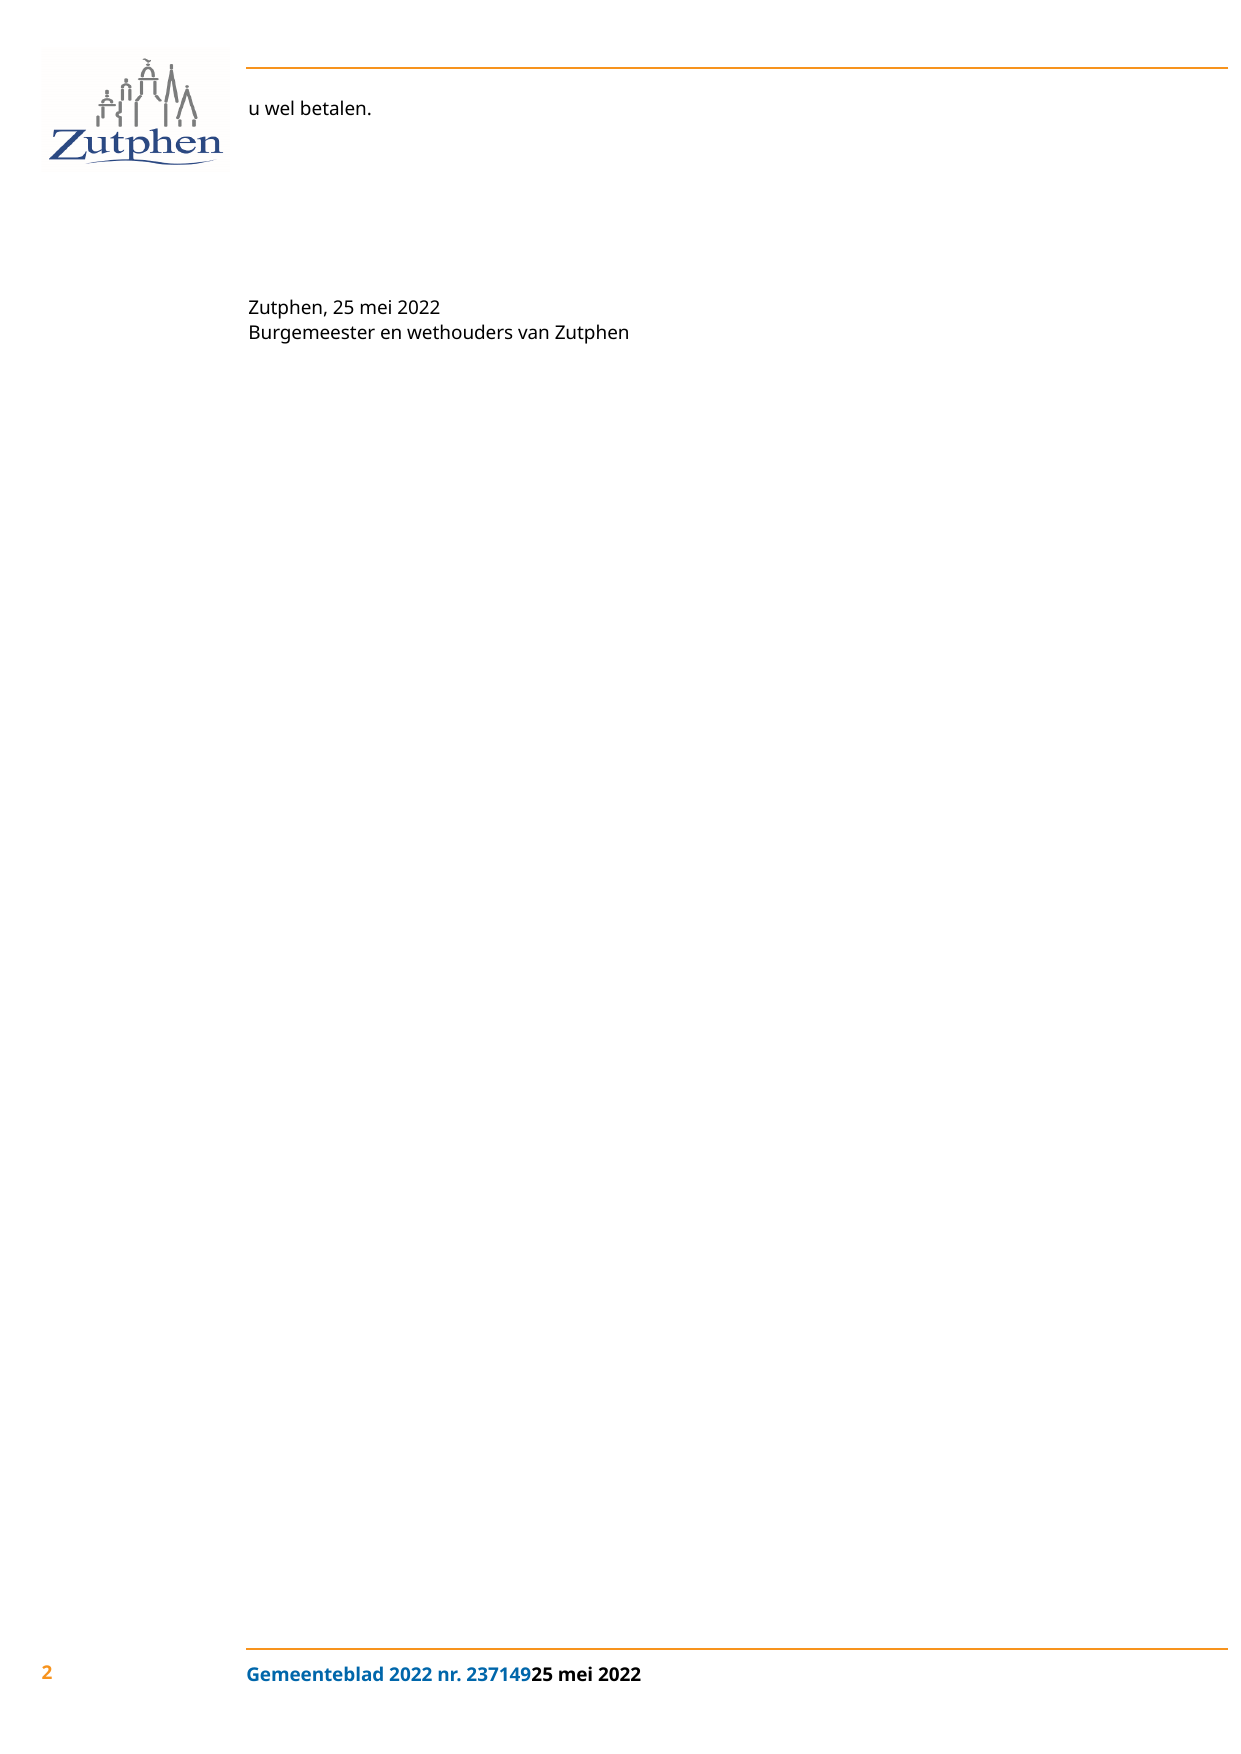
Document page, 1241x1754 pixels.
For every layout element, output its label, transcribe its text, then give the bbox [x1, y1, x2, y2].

text Zutphen, 25 mei 2022 [248, 294, 1152, 319]
text u wel betalen. [248, 95, 1152, 121]
text Burgemeester en wethouders van Zutphen [248, 319, 1152, 345]
picture [41, 47, 231, 172]
